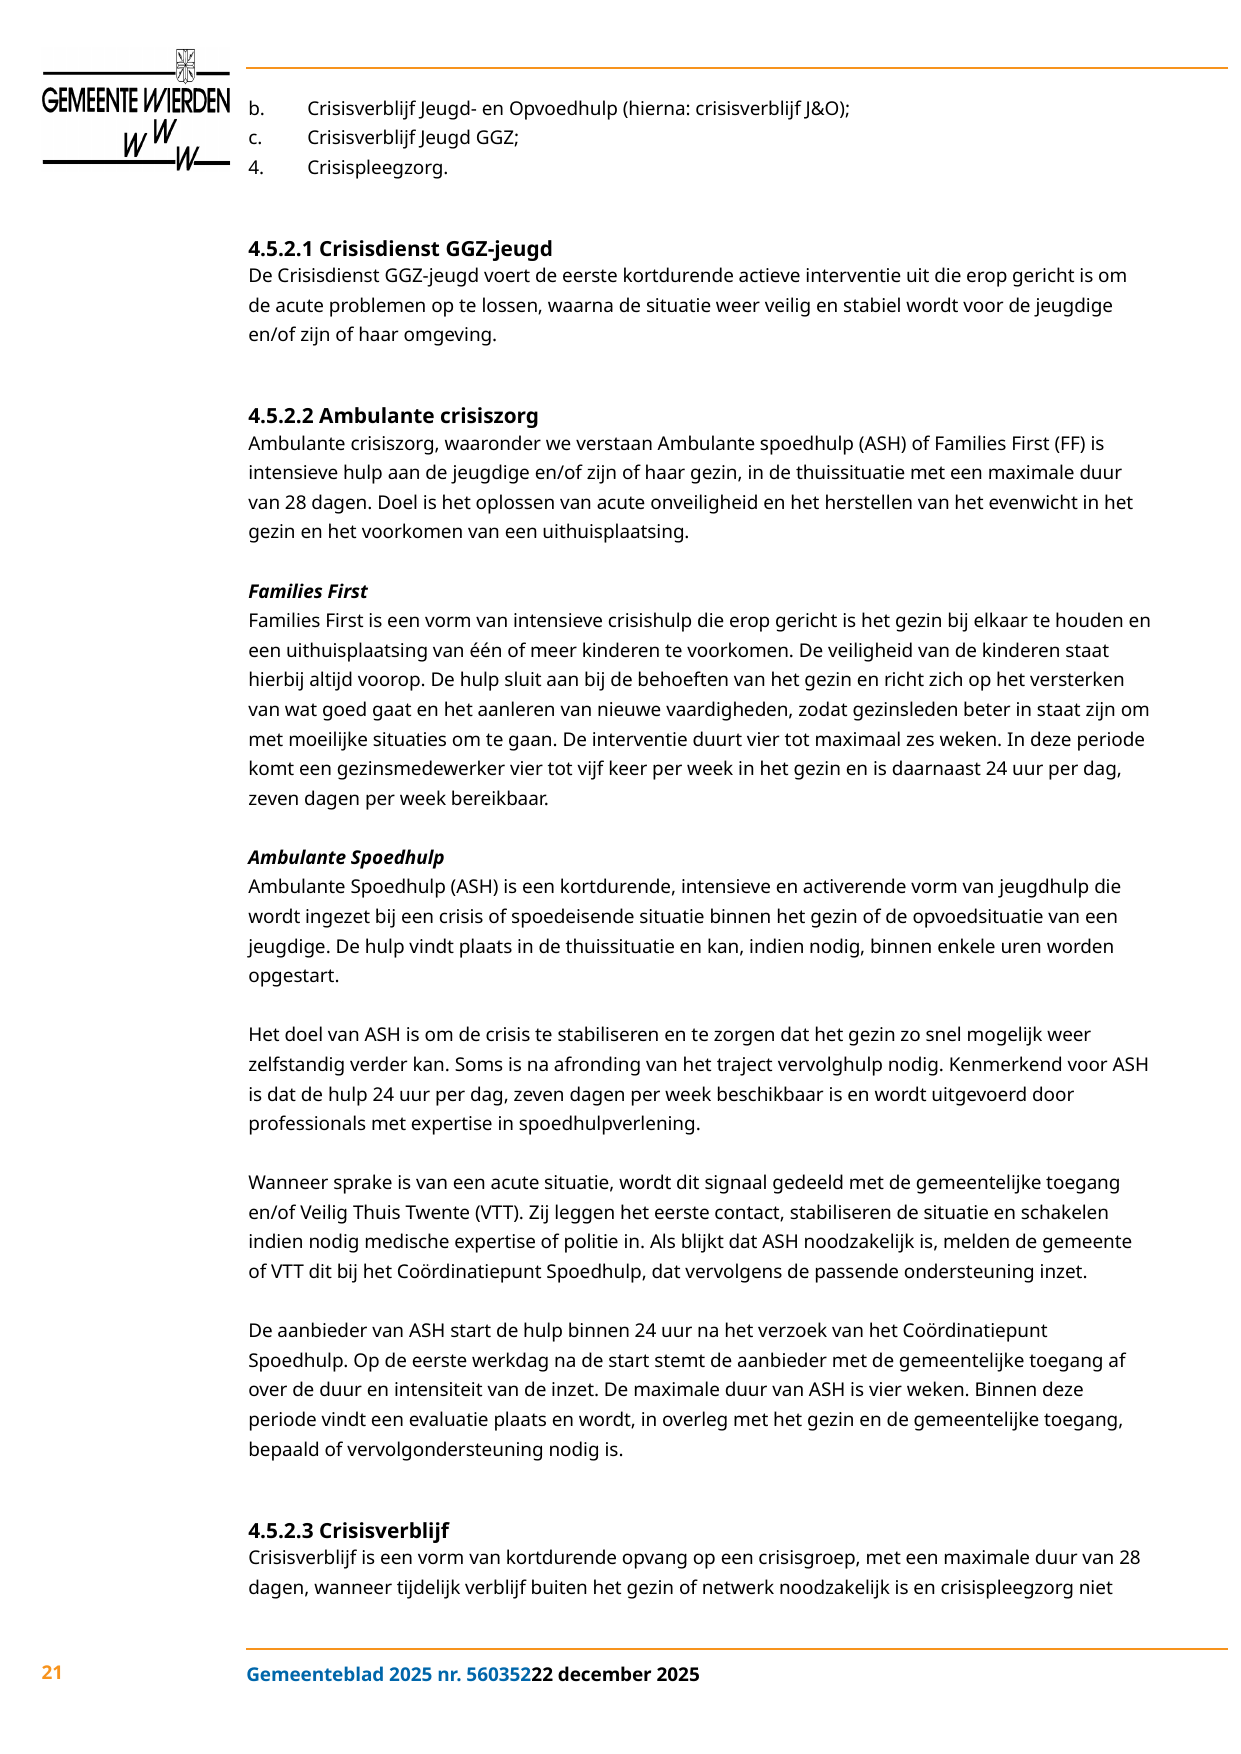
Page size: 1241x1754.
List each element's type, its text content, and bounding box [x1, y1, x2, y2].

text De Crisisdienst GGZ-jeugd voert de eerste kortdurende actieve interventie uit die erop gericht is om de acute problemen op te lossen, waarna de situatie weer veilig en stabiel wordt voor de jeugdige en/of zijn of haar omgeving. [248, 262, 1152, 347]
text Ambulante Spoedhulp [248, 844, 1152, 870]
list Crisisverblijf Jeugd GGZ; [248, 124, 1152, 150]
text Families First is een vorm van intensieve crisishulp die erop gericht is het gezin bij elkaar te houden en een uithuisplaatsing van één of meer kinderen te voorkomen. De veiligheid van de kinderen staat hierbij altijd voorop. De hulp sluit aan bij de behoeften van het gezin en richt zich op het versterken van wat goed gaat en het aanleren van nieuwe vaardigheden, zodat gezinsleden beter in staat zijn om met moeilijke situaties om te gaan. De interventie duurt vier tot maximaal zes weken. In deze periode komt een gezinsmedewerker vier tot vijf keer per week in het gezin en is daarnaast 24 uur per dag, zeven dagen per week bereikbaar. [248, 607, 1152, 811]
list Crisisverblijf Jeugd- en Opvoedhulp (hierna: crisisverblijf J&O); [248, 95, 1152, 121]
text De aanbieder van ASH start de hulp binnen 24 uur na het verzoek van het Coördinatiepunt Spoedhulp. Op de eerste werkdag na de start stemt de aanbieder met de gemeentelijke toegang af over de duur en intensiteit van de inzet. De maximale duur van ASH is vier weken. Binnen deze periode vindt een evaluatie plaats en wordt, in overleg met het gezin en de gemeentelijke toegang, bepaald of vervolgondersteuning nodig is. [248, 1317, 1152, 1462]
list Crisispleegzorg. [248, 154, 1152, 180]
text Families First [248, 578, 1152, 604]
text 4.5.2.3 Crisisverblijf [248, 1516, 1152, 1544]
text Wanneer sprake is van een acute situatie, wordt dit signaal gedeeld met de gemeentelijke toegang en/of Veilig Thuis Twente (VTT). Zij leggen het eerste contact, stabiliseren de situatie en schakelen indien nodig medische expertise of politie in. Als blijkt dat ASH noodzakelijk is, melden de gemeente of VTT dit bij het Coördinatiepunt Spoedhulp, dat vervolgens de passende ondersteuning inzet. [248, 1169, 1152, 1284]
text 4.5.2.1 Crisisdienst GGZ-jeugd [248, 234, 1152, 262]
text Ambulante Spoedhulp (ASH) is een kortdurende, intensieve en activerende vorm van jeugdhulp die wordt ingezet bij een crisis of spoedeisende situatie binnen het gezin of de opvoedsituatie van een jeugdige. De hulp vindt plaats in de thuissituatie en kan, indien nodig, binnen enkele uren worden opgestart. [248, 874, 1152, 988]
text Crisisverblijf is een vorm van kortdurende opvang op een crisisgroep, met een maximale duur van 28 dagen, wanneer tijdelijk verblijf buiten het gezin of netwerk noodzakelijk is en crisispleegzorg niet [248, 1544, 1152, 1599]
text Ambulante crisiszorg, waaronder we verstaan Ambulante spoedhulp (ASH) of Families First (FF) is intensieve hulp aan de jeugdige en/of zijn of haar gezin, in de thuissituatie met een maximale duur van 28 dagen. Doel is het oplossen van acute onveiligheid en het herstellen van het evenwicht in het gezin en het voorkomen van een uithuisplaatsing. [248, 430, 1152, 544]
text Het doel van ASH is om de crisis te stabiliseren en te zorgen dat het gezin zo snel mogelijk weer zelfstandig verder kan. Soms is na afronding van het traject vervolghulp nodig. Kenmerkend voor ASH is dat de hulp 24 uur per dag, zeven dagen per week beschikbaar is en wordt uitgevoerd door professionals met expertise in spoedhulpverlening. [248, 1022, 1152, 1136]
picture [41, 47, 231, 172]
text 4.5.2.2 Ambulante crisiszorg [248, 402, 1152, 430]
